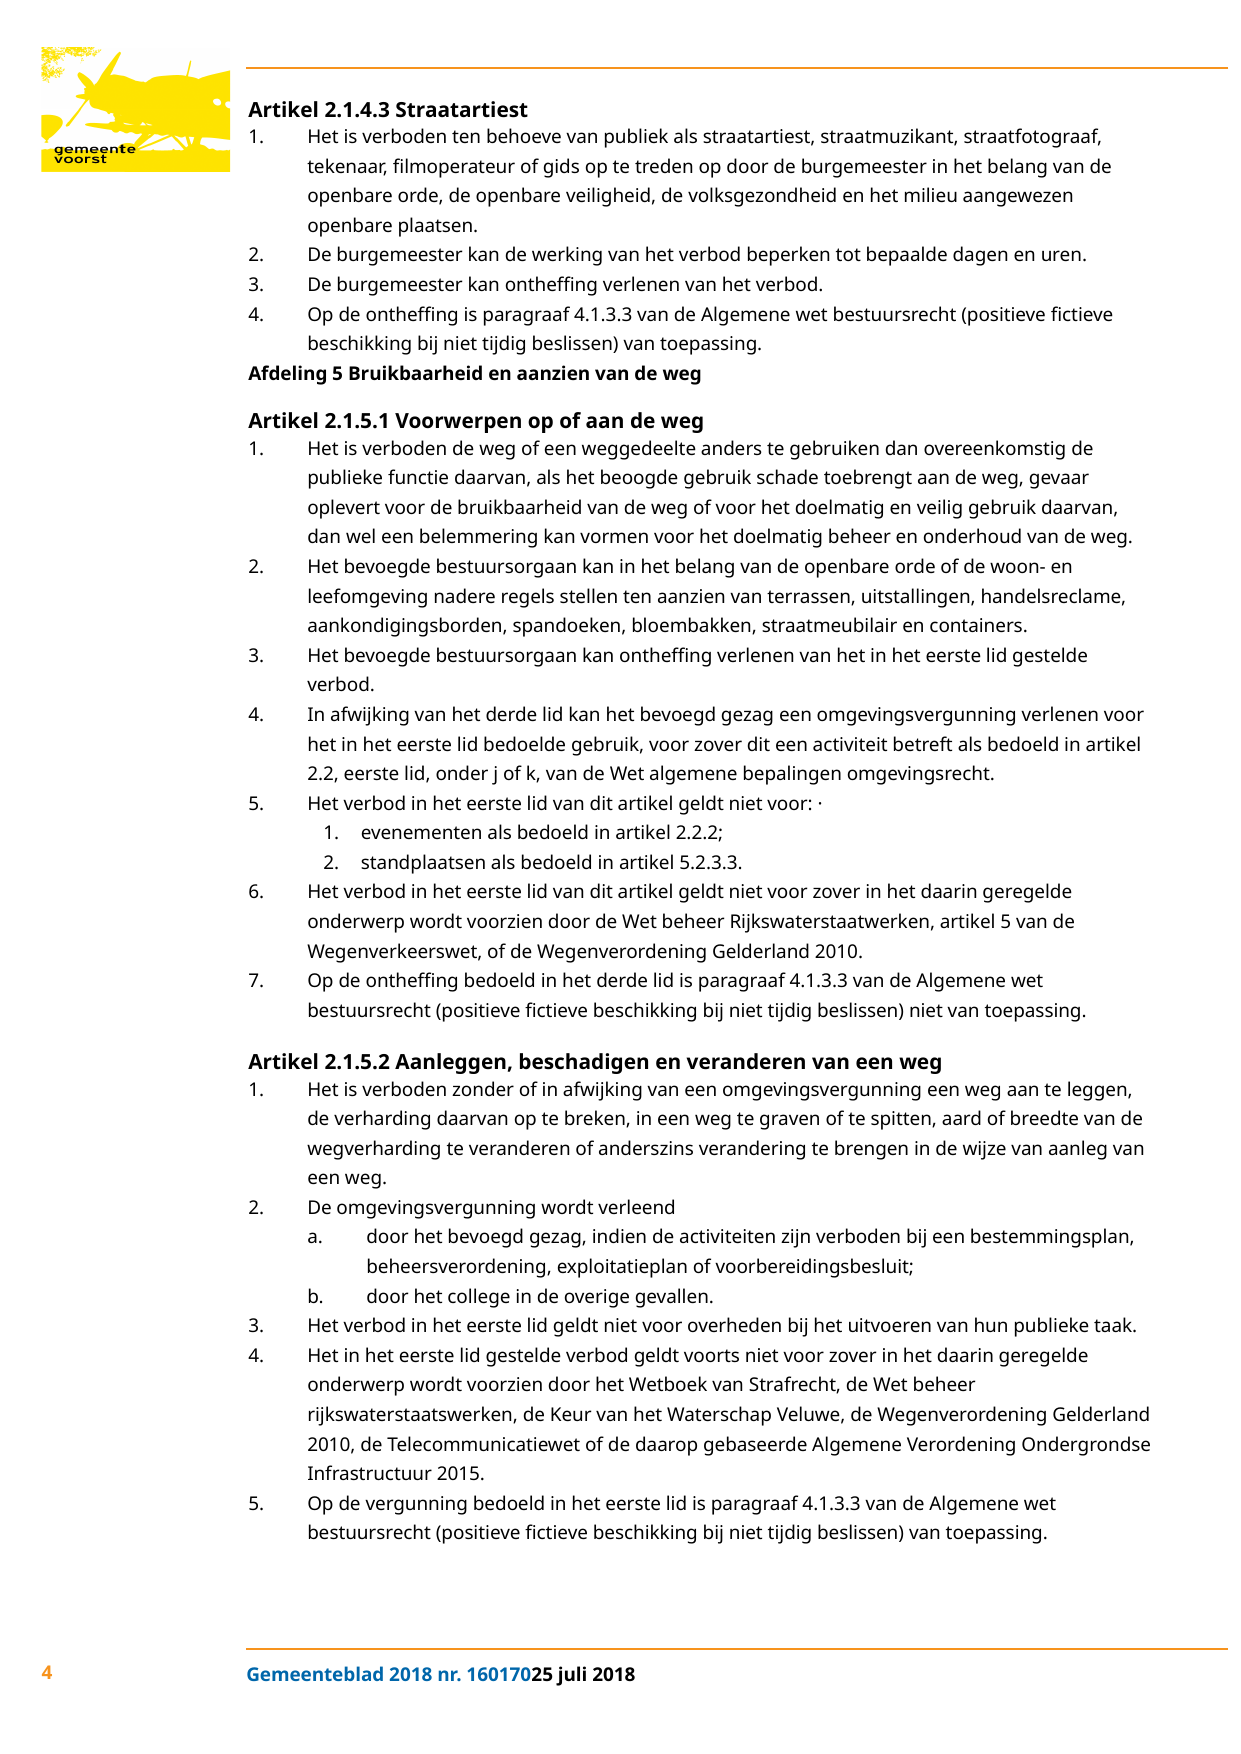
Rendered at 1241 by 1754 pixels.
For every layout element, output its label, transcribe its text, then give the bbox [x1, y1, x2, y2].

list Het verbod in het eerste lid van dit artikel geldt niet voor zover in het daarin geregelde onderwerp wordt voorzien door de Wet beheer Rijkswaterstaatwerken, artikel 5 van de Wegenverkeerswet, of de Wegenverordening Gelderland 2010. [248, 879, 1152, 963]
list door het college in de overige gevallen. [307, 1283, 1152, 1309]
list Het bevoegde bestuursorgaan kan in het belang van de openbare orde of de woon- en leefomgeving nadere regels stellen ten aanzien van terrassen, uitstallingen, handelsreclame, aankondigingsborden, spandoeken, bloembakken, straatmeubilair en containers. [248, 553, 1152, 638]
list standplaatsen als bedoeld in artikel 5.2.3.3. [323, 849, 1152, 875]
list Het is verboden zonder of in afwijking van een omgevingsvergunning een weg aan te leggen, de verharding daarvan op te breken, in een weg te graven of te spitten, aard of breedte van de wegverharding te veranderen of anderszins verandering te brengen in de wijze van aanleg van een weg. [248, 1076, 1152, 1190]
list Het in het eerste lid gestelde verbod geldt voorts niet voor zover in het daarin geregelde onderwerp wordt voorzien door het Wetboek van Strafrecht, de Wet beheer rijkswaterstaatswerken, de Keur van het Waterschap Veluwe, de Wegenverordening Gelderland 2010, de Telecommunicatiewet of de daarop gebaseerde Algemene Verordening Ondergrondse Infrastructuur 2015. [248, 1342, 1152, 1486]
list In afwijking van het derde lid kan het bevoegd gezag een omgevingsvergunning verlenen voor het in het eerste lid bedoelde gebruik, voor zover dit een activiteit betreft als bedoeld in artikel 2.2, eerste lid, onder j of k, van de Wet algemene bepalingen omgevingsrecht. [248, 701, 1152, 786]
text Afdeling 5 Bruikbaarheid en aanzien van de weg [248, 360, 1152, 386]
list Het verbod in het eerste lid van dit artikel geldt niet voor: · [248, 790, 1152, 816]
list De burgemeester kan ontheffing verlenen van het verbod. [248, 271, 1152, 297]
list Het bevoegde bestuursorgaan kan ontheffing verlenen van het in het eerste lid gestelde verbod. [248, 642, 1152, 697]
list Op de vergunning bedoeld in het eerste lid is paragraaf 4.1.3.3 van de Algemene wet bestuursrecht (positieve fictieve beschikking bij niet tijdig beslissen) van toepassing. [248, 1490, 1152, 1545]
list De burgemeester kan de werking van het verbod beperken tot bepaalde dagen en uren. [248, 242, 1152, 267]
list Het is verboden ten behoeve van publiek als straatartiest, straatmuzikant, straatfotograaf, tekenaar, filmoperateur of gids op te treden op door de burgemeester in het belang van de openbare orde, de openbare veiligheid, de volksgezondheid en het milieu aangewezen openbare plaatsen. [248, 123, 1152, 238]
text Artikel 2.1.5.1 Voorwerpen op of aan de weg [248, 406, 1152, 435]
list Op de ontheffing bedoeld in het derde lid is paragraaf 4.1.3.3 van de Algemene wet bestuursrecht (positieve fictieve beschikking bij niet tijdig beslissen) niet van toepassing. [248, 967, 1152, 1023]
list Op de ontheffing is paragraaf 4.1.3.3 van de Algemene wet bestuursrecht (positieve fictieve beschikking bij niet tijdig beslissen) van toepassing. [248, 301, 1152, 356]
text Artikel 2.1.4.3 Straatartiest [248, 95, 1152, 123]
list Het is verboden de weg of een weggedeelte anders te gebruiken dan overeenkomstig de publieke functie daarvan, als het beoogde gebruik schade toebrengt aan de weg, gevaar oplevert voor de bruikbaarheid van de weg of voor het doelmatig en veilig gebruik daarvan, dan wel een belemmering kan vormen voor het doelmatig beheer en onderhoud van de weg. [248, 435, 1152, 549]
list Het verbod in het eerste lid geldt niet voor overheden bij het uitvoeren van hun publieke taak. [248, 1312, 1152, 1338]
list door het bevoegd gezag, indien de activiteiten zijn verboden bij een bestemmingsplan, beheersverordening, exploitatieplan of voorbereidingsbesluit; [307, 1224, 1152, 1279]
list De omgevingsvergunning wordt verleend [248, 1194, 1152, 1220]
picture [41, 47, 231, 172]
text Artikel 2.1.5.2 Aanleggen, beschadigen en veranderen van een weg [248, 1047, 1152, 1076]
list evenementen als bedoeld in artikel 2.2.2; [323, 819, 1152, 845]
